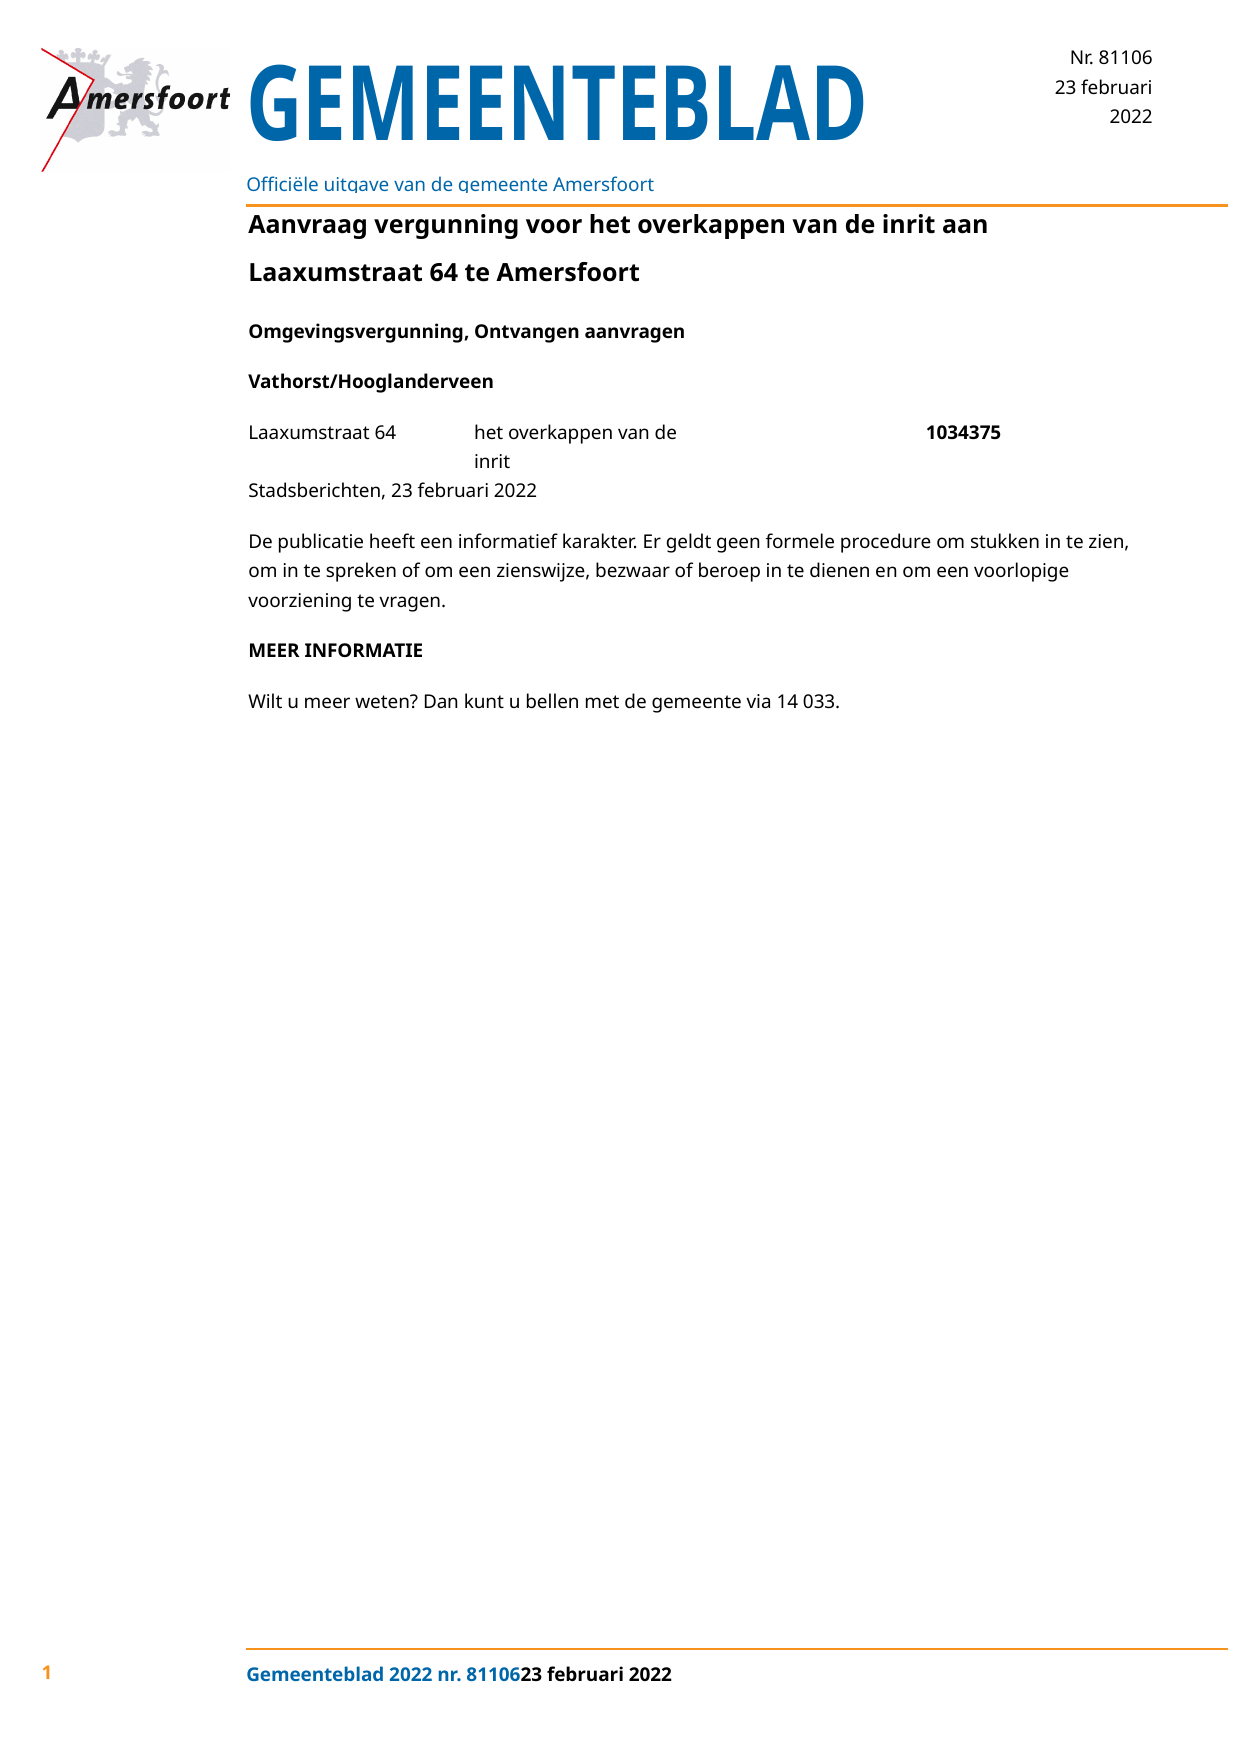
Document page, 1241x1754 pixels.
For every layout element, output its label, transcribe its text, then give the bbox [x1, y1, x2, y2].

text De publicatie heeft een informatief karakter. Er geldt geen formele procedure om stukken in te zien, om in te spreken of om een zienswijze, bezwaar of beroep in te dienen en om een voorlopige voorziening te vragen. [248, 528, 1152, 613]
table_header 1034375 [926, 419, 1152, 474]
text MEER INFORMATIE [248, 637, 1152, 663]
text Wilt u meer weten? Dan kunt u bellen met de gemeente via 14 033. [248, 688, 1152, 713]
table_header [700, 419, 926, 474]
text Stadsberichten, 23 februari 2022 [248, 477, 1152, 503]
text Aanvraag vergunning voor het overkappen van de inrit aan Laaxumstraat 64 te Amersfoort [248, 207, 1152, 288]
text Omgevingsvergunning, Ontvangen aanvragen [248, 318, 1152, 344]
table_header Laaxumstraat 64 [248, 419, 474, 474]
table_header het overkappen van de inrit [474, 419, 700, 474]
text Vathorst/Hooglanderveen [248, 368, 1152, 394]
picture [41, 47, 231, 172]
